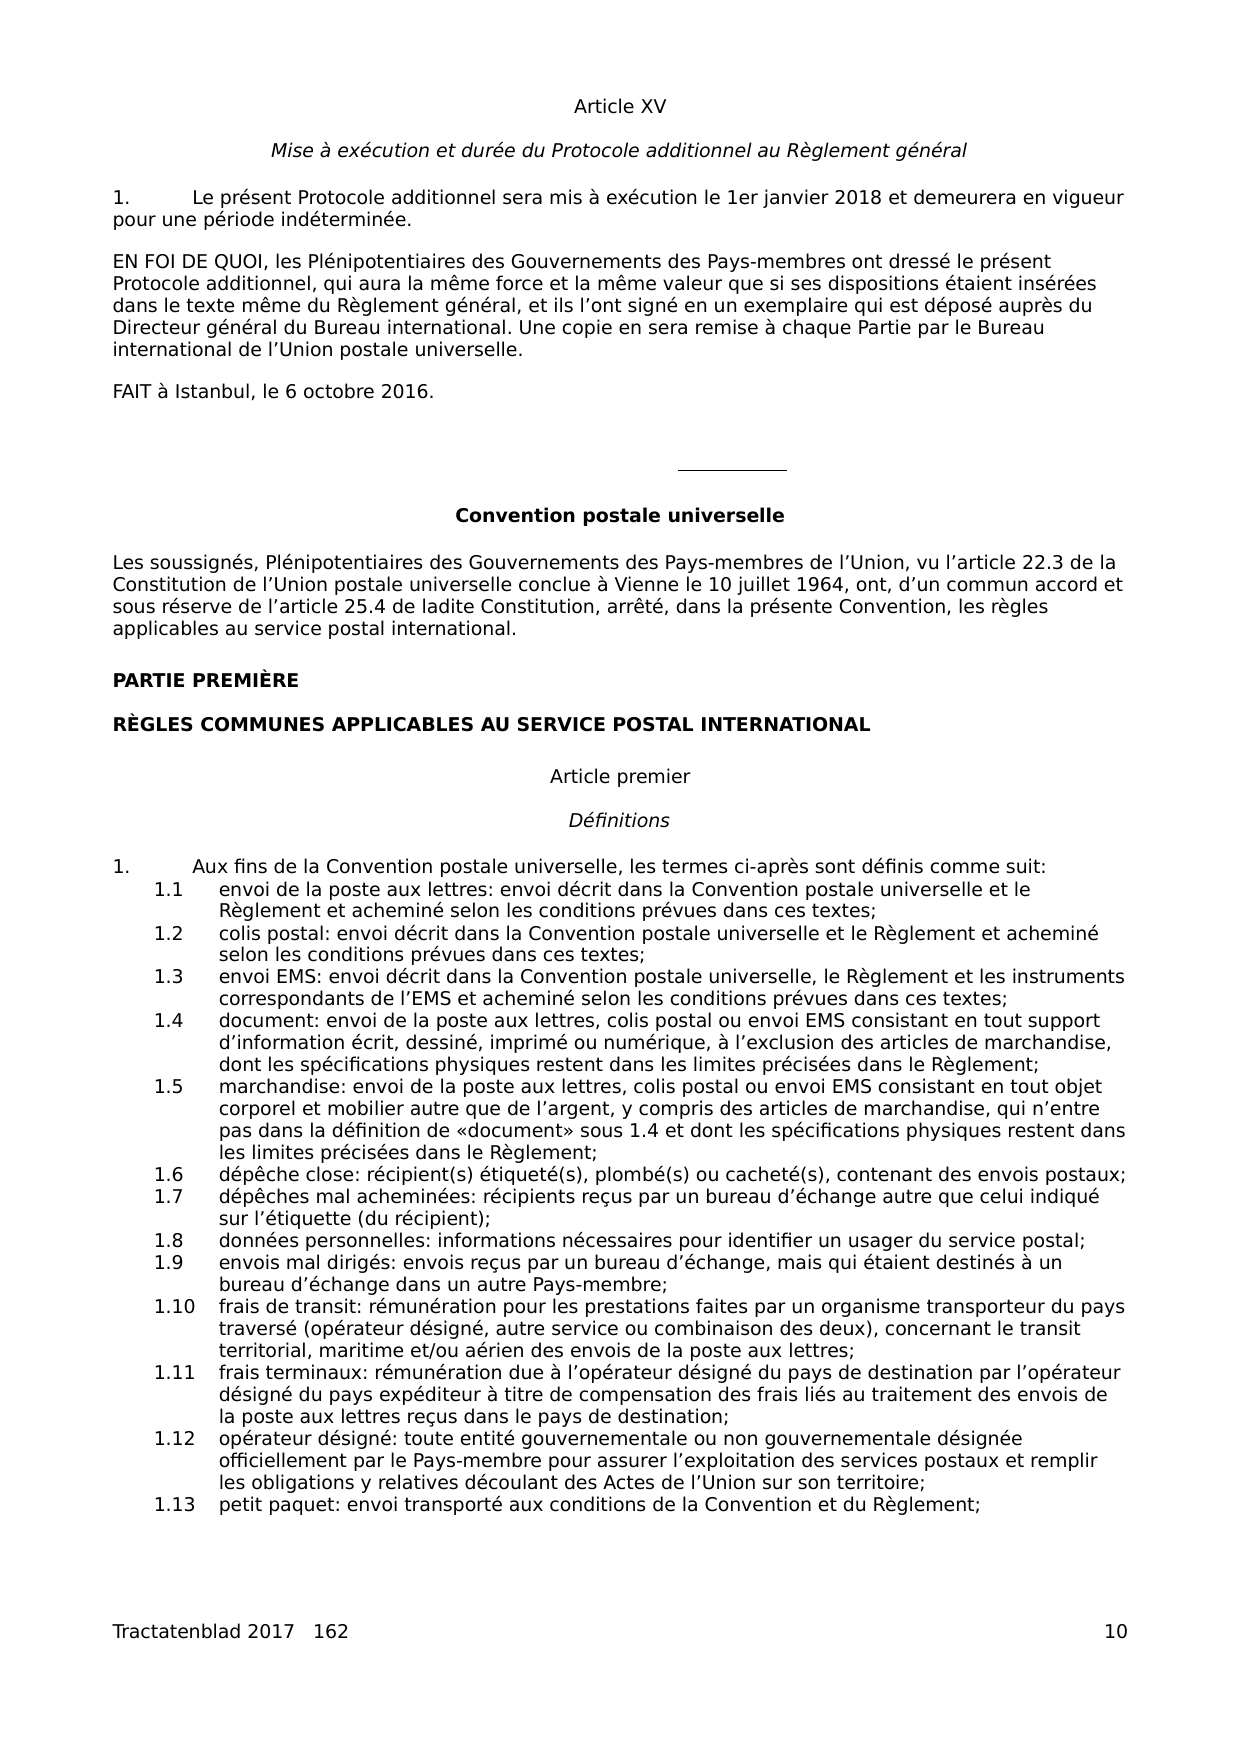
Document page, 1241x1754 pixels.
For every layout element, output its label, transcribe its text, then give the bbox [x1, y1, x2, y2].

text 1.12 opérateur désigné: toute entité gouvernementale ou non gouvernementale désignée officiellement par le Pays-membre pour assurer l’exploitation des services postaux et remplir les obligations y relatives découlant des Actes de l’Union sur son territoire; [153, 1428, 1128, 1494]
subtitle Article premier Définitions [112, 766, 1128, 831]
text 1.3 envoi EMS: envoi décrit dans la Convention postale universelle, le Règlement et les instruments correspondants de l’EMS et acheminé selon les conditions prévues dans ces textes; [153, 966, 1128, 1010]
text 1. Le présent Protocole additionnel sera mis à exécution le 1er janvier 2018 et demeurera en vigueur pour une période indéterminée. [112, 187, 1128, 231]
text 1.5 marchandise: envoi de la poste aux lettres, colis postal ou envoi EMS consistant en tout objet corporel et mobilier autre que de l’argent, y compris des articles de marchandise, qui n’entre pas dans la définition de «document» sous 1.4 et dont les spécifications physiques restent dans les limites précisées dans le Règlement; [153, 1076, 1128, 1164]
text 1.9 envois mal dirigés: envois reçus par un bureau d’échange, mais qui étaient destinés à un bureau d’échange dans un autre Pays-membre; [153, 1252, 1128, 1296]
text 1.6 dépêche close: récipient(s) étiqueté(s), plombé(s) ou cacheté(s), contenant des envois postaux; [153, 1164, 1128, 1186]
text 1.4 document: envoi de la poste aux lettres, colis postal ou envoi EMS consistant en tout support d’information écrit, dessiné, imprimé ou numérique, à l’exclusion des articles de marchandise, dont les spécifications physiques restent dans les limites précisées dans le Règlement; [153, 1010, 1128, 1076]
text 1.2 colis postal: envoi décrit dans la Convention postale universelle et le Règlement et acheminé selon les conditions prévues dans ces textes; [153, 922, 1128, 966]
text 1.13 petit paquet: envoi transporté aux conditions de la Convention et du Règlement; [153, 1494, 1128, 1516]
text 1.1 envoi de la poste aux lettres: envoi décrit dans la Convention postale universelle et le Règlement et acheminé selon les conditions prévues dans ces textes; [153, 878, 1128, 922]
subtitle PARTIE PREMIÈRE RÈGLES COMMUNES APPLICABLES AU SERVICE POSTAL INTERNATIONAL [112, 669, 1128, 736]
text 1.7 dépêches mal acheminées: récipients reçus par un bureau d’échange autre que celui indiqué sur l’étiquette (du récipient); [153, 1186, 1128, 1230]
text Les soussignés, Plénipotentiaires des Gouvernements des Pays-membres de l’Union, vu l’article 22.3 de la Constitution de l’Union postale universelle conclue à Vienne le 10 juillet 1964, ont, d’un commun accord et sous réserve de l’article 25.4 de ladite Constitution, arrêté, dans la présente Convention, les règles applicables au service postal international. [112, 552, 1128, 639]
text 1.10 frais de transit: rémunération pour les prestations faites par un organisme transporteur du pays traversé (opérateur désigné, autre service ou combinaison des deux), concernant le transit territorial, maritime et/ou aérien des envois de la poste aux lettres; [153, 1296, 1128, 1362]
text EN FOI DE QUOI, les Plénipotentiaires des Gouvernements des Pays-membres ont dressé le présent Protocole additionnel, qui aura la même force et la même valeur que si ses dispositions étaient insérées dans le texte même du Règlement général, et ils l’ont signé en un exemplaire qui est déposé auprès du Directeur général du Bureau international. Une copie en sera remise à chaque Partie par le Bureau international de l’Union postale universelle. [112, 251, 1128, 361]
subtitle Article XV Mise à exécution et durée du Protocole additionnel au Règlement général [112, 96, 1128, 162]
text 1. Aux fins de la Convention postale universelle, les termes ci-après sont définis comme suit: [112, 856, 1128, 878]
subtitle Convention postale universelle [112, 505, 1128, 527]
text FAIT à Istanbul, le 6 octobre 2016. [112, 381, 1128, 403]
text 1.11 frais terminaux: rémunération due à l’opérateur désigné du pays de destination par l’opérateur désigné du pays expéditeur à titre de compensation des frais liés au traitement des envois de la poste aux lettres reçus dans le pays de destination; [153, 1362, 1128, 1428]
text 1.8 données personnelles: informations nécessaires pour identifier un usager du service postal; [153, 1230, 1128, 1252]
